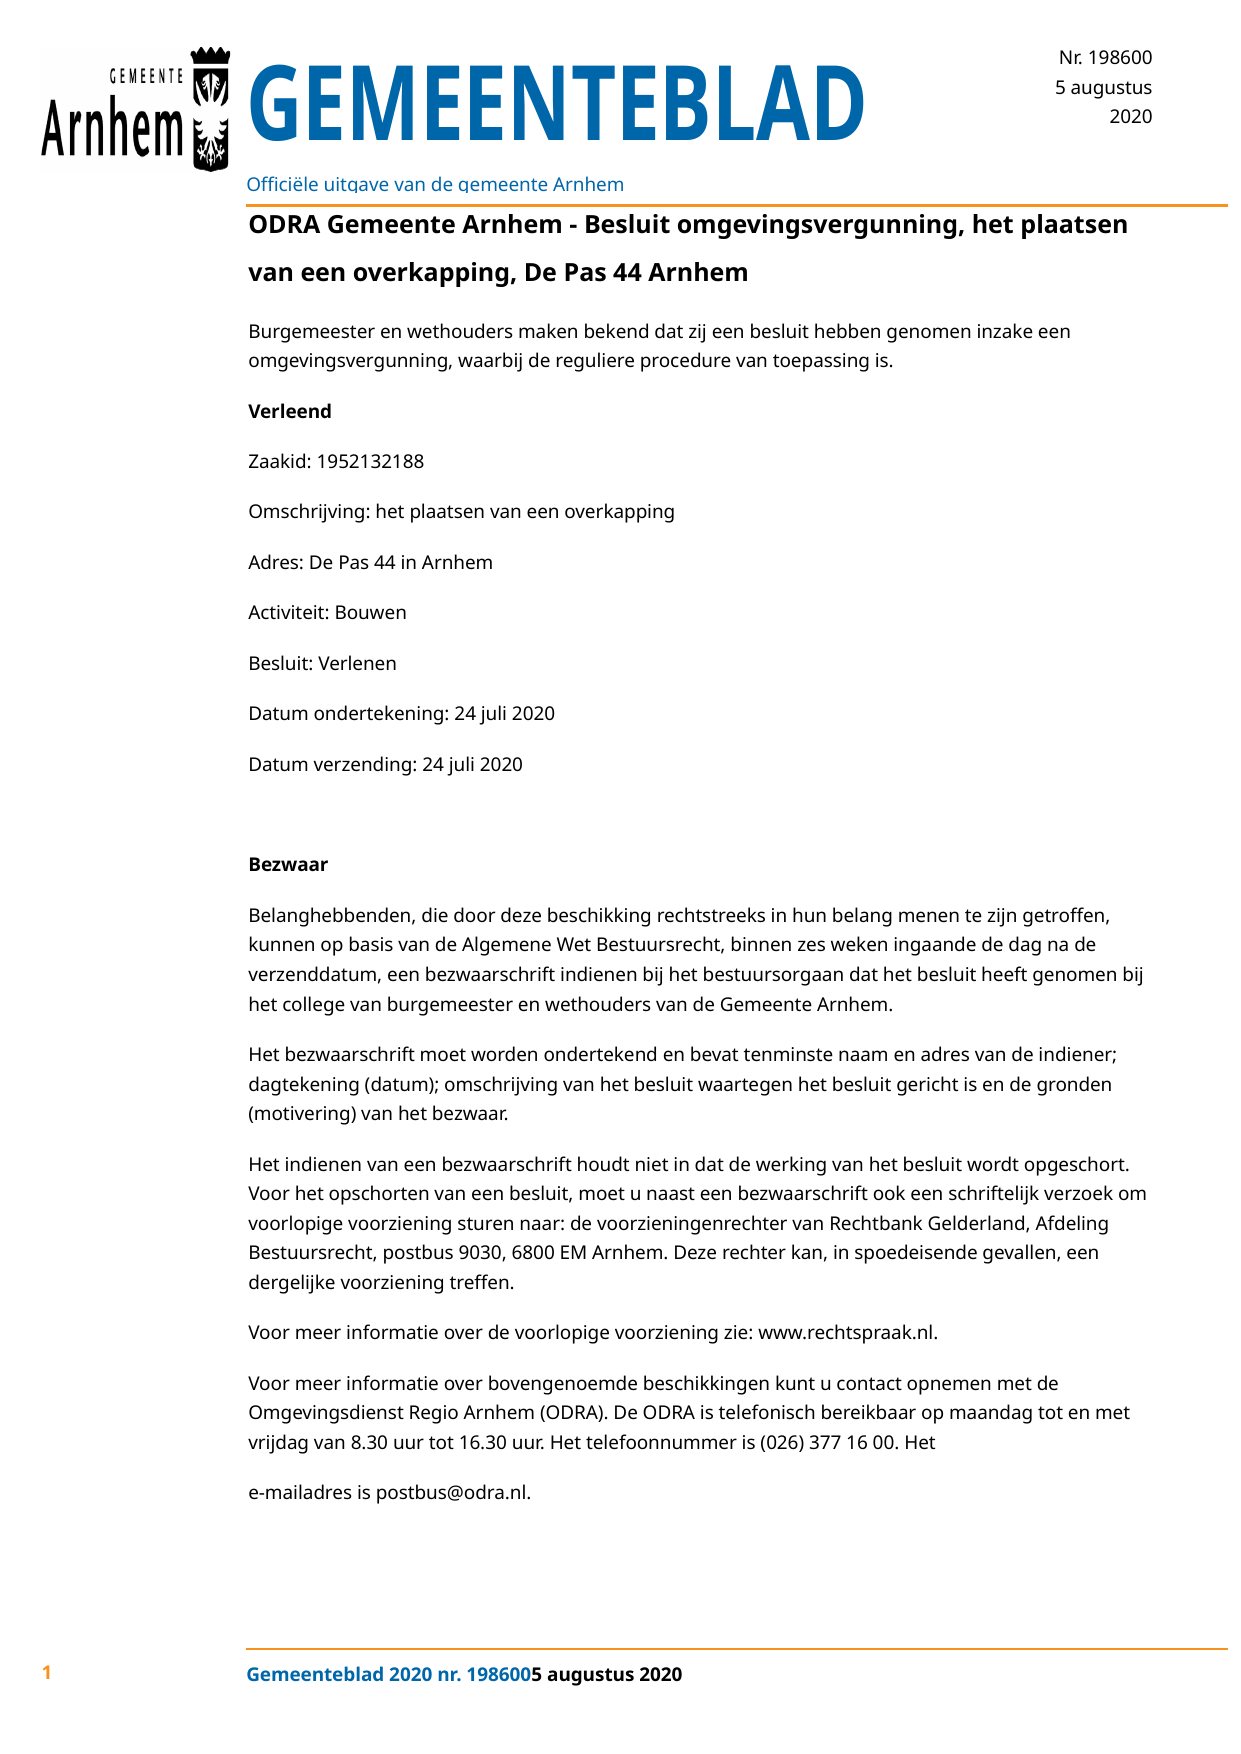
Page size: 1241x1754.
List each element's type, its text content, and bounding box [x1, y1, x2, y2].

text Het bezwaarschrift moet worden ondertekend en bevat tenminste naam en adres van de indiener; dagtekening (datum); omschrijving van het besluit waartegen het besluit gericht is en de gronden (motivering) van het bezwaar. [248, 1041, 1152, 1126]
text Adres: De Pas 44 in Arnhem [248, 549, 1152, 575]
text Besluit: Verlenen [248, 650, 1152, 676]
text Datum ondertekening: 24 juli 2020 [248, 700, 1152, 726]
text Activiteit: Bouwen [248, 599, 1152, 625]
text Zaakid: 1952132188 [248, 448, 1152, 474]
text ODRA Gemeente Arnhem - Besluit omgevingsvergunning, het plaatsen van een overkapping, De Pas 44 Arnhem [248, 207, 1152, 288]
text Burgemeester en wethouders maken bekend dat zij een besluit hebben genomen inzake een omgevingsvergunning, waarbij de reguliere procedure van toepassing is. [248, 318, 1152, 373]
text Het indienen van een bezwaarschrift houdt niet in dat de werking van het besluit wordt opgeschort. Voor het opschorten van een besluit, moet u naast een bezwaarschrift ook een schriftelijk verzoek om voorlopige voorziening sturen naar: de voorzieningenrechter van Rechtbank Gelderland, Afdeling Bestuursrecht, postbus 9030, 6800 EM Arnhem. Deze rechter kan, in spoedeisende gevallen, een dergelijke voorziening treffen. [248, 1151, 1152, 1295]
text e-mailadres is postbus@odra.nl. [248, 1479, 1152, 1505]
text Datum verzending: 24 juli 2020 [248, 751, 1152, 777]
text Voor meer informatie over bovengenoemde beschikkingen kunt u contact opnemen met de Omgevingsdienst Regio Arnhem (ODRA). De ODRA is telefonisch bereikbaar op maandag tot en met vrijdag van 8.30 uur tot 16.30 uur. Het telefoonnummer is (026) 377 16 00. Het [248, 1370, 1152, 1455]
text Belanghebbenden, die door deze beschikking rechtstreeks in hun belang menen te zijn getroffen, kunnen op basis van de Algemene Wet Bestuursrecht, binnen zes weken ingaande de dag na de verzenddatum, een bezwaarschrift indienen bij het bestuursorgaan dat het besluit heeft genomen bij het college van burgemeester en wethouders van de Gemeente Arnhem. [248, 902, 1152, 1017]
picture [41, 47, 231, 172]
text Verleend [248, 398, 1152, 424]
text Bezwaar [248, 852, 1152, 877]
text Omschrijving: het plaatsen van een overkapping [248, 499, 1152, 524]
text Voor meer informatie over de voorlopige voorziening zie: www.rechtspraak.nl. [248, 1319, 1152, 1345]
